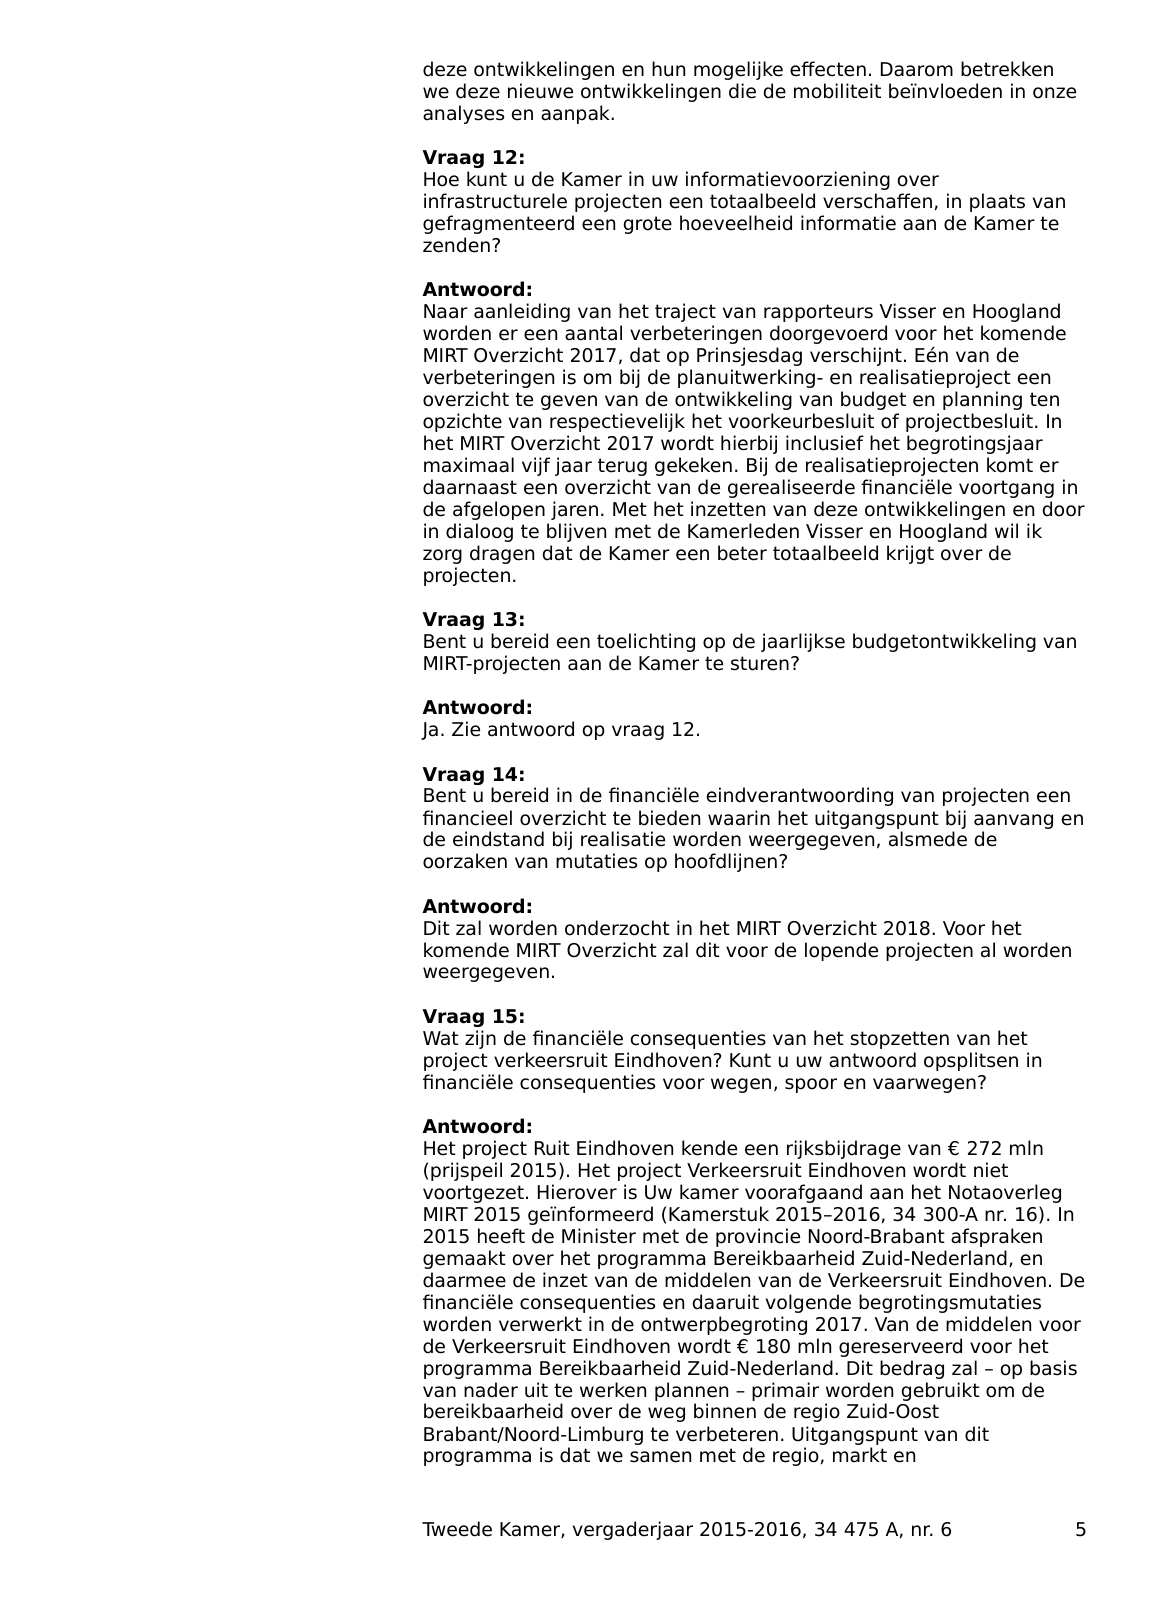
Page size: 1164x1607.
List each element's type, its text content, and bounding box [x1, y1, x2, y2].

text Hoe kunt u de Kamer in uw informatievoorziening over infrastructurele projecten een totaalbeeld verschaffen, in plaats van gefragmenteerd een grote hoeveelheid informatie aan de Kamer te zenden? [422, 169, 1087, 257]
text Antwoord: [422, 1116, 1087, 1138]
text Vraag 13: [422, 609, 1087, 631]
text Vraag 15: [422, 1006, 1087, 1028]
text Wat zijn de financiële consequenties van het stopzetten van het project verkeersruit Eindhoven? Kunt u uw antwoord opsplitsen in financiële consequenties voor wegen, spoor en vaarwegen? [422, 1028, 1087, 1093]
text Bent u bereid een toelichting op de jaarlijkse budgetontwikkeling van MIRT-projecten aan de Kamer te sturen? [422, 631, 1087, 675]
text deze ontwikkelingen en hun mogelijke effecten. Daarom betrekken we deze nieuwe ontwikkelingen die de mobiliteit beïnvloeden in onze analyses en aanpak. [422, 59, 1087, 125]
text Antwoord: [422, 279, 1087, 301]
text Dit zal worden onderzocht in het MIRT Overzicht 2018. Voor het komende MIRT Overzicht zal dit voor de lopende projecten al worden weergegeven. [422, 917, 1087, 983]
text Naar aanleiding van het traject van rapporteurs Visser en Hoogland worden er een aantal verbeteringen doorgevoerd voor het komende MIRT Overzicht 2017, dat op Prinsjesdag verschijnt. Eén van de verbeteringen is om bij de planuitwerking- en realisatieproject een overzicht te geven van de ontwikkeling van budget en planning ten opzichte van respectievelijk het voorkeurbesluit of projectbesluit. In het MIRT Overzicht 2017 wordt hierbij inclusief het begrotingsjaar maximaal vijf jaar terug gekeken. Bij de realisatieprojecten komt er daarnaast een overzicht van de gerealiseerde financiële voortgang in de afgelopen jaren. Met het inzetten van deze ontwikkelingen en door in dialoog te blijven met de Kamerleden Visser en Hoogland wil ik zorg dragen dat de Kamer een beter totaalbeeld krijgt over de projecten. [422, 301, 1087, 587]
text Vraag 12: [422, 147, 1087, 169]
text Bent u bereid in de financiële eindverantwoording van projecten een financieel overzicht te bieden waarin het uitgangspunt bij aanvang en de eindstand bij realisatie worden weergegeven, alsmede de oorzaken van mutaties op hoofdlijnen? [422, 785, 1087, 873]
text Antwoord: [422, 697, 1087, 719]
text Het project Ruit Eindhoven kende een rijksbijdrage van € 272 mln (prijspeil 2015). Het project Verkeersruit Eindhoven wordt niet voortgezet. Hierover is Uw kamer voorafgaand aan het Notaoverleg MIRT 2015 geïnformeerd (Kamerstuk 2015–2016, 34 300-A nr. 16). In 2015 heeft de Minister met de provincie Noord-Brabant afspraken gemaakt over het programma Bereikbaarheid Zuid-Nederland, en daarmee de inzet van de middelen van de Verkeersruit Eindhoven. De financiële consequenties en daaruit volgende begrotingsmutaties worden verwerkt in de ontwerpbegroting 2017. Van de middelen voor de Verkeersruit Eindhoven wordt € 180 mln gereserveerd voor het programma Bereikbaarheid Zuid-Nederland. Dit bedrag zal – op basis van nader uit te werken plannen – primair worden gebruikt om de bereikbaarheid over de weg binnen de regio Zuid-Oost Brabant/Noord-Limburg te verbeteren. Uitgangspunt van dit programma is dat we samen met de regio, markt en [422, 1138, 1087, 1467]
text Vraag 14: [422, 763, 1087, 785]
text Ja. Zie antwoord op vraag 12. [422, 719, 1087, 741]
text Antwoord: [422, 896, 1087, 917]
